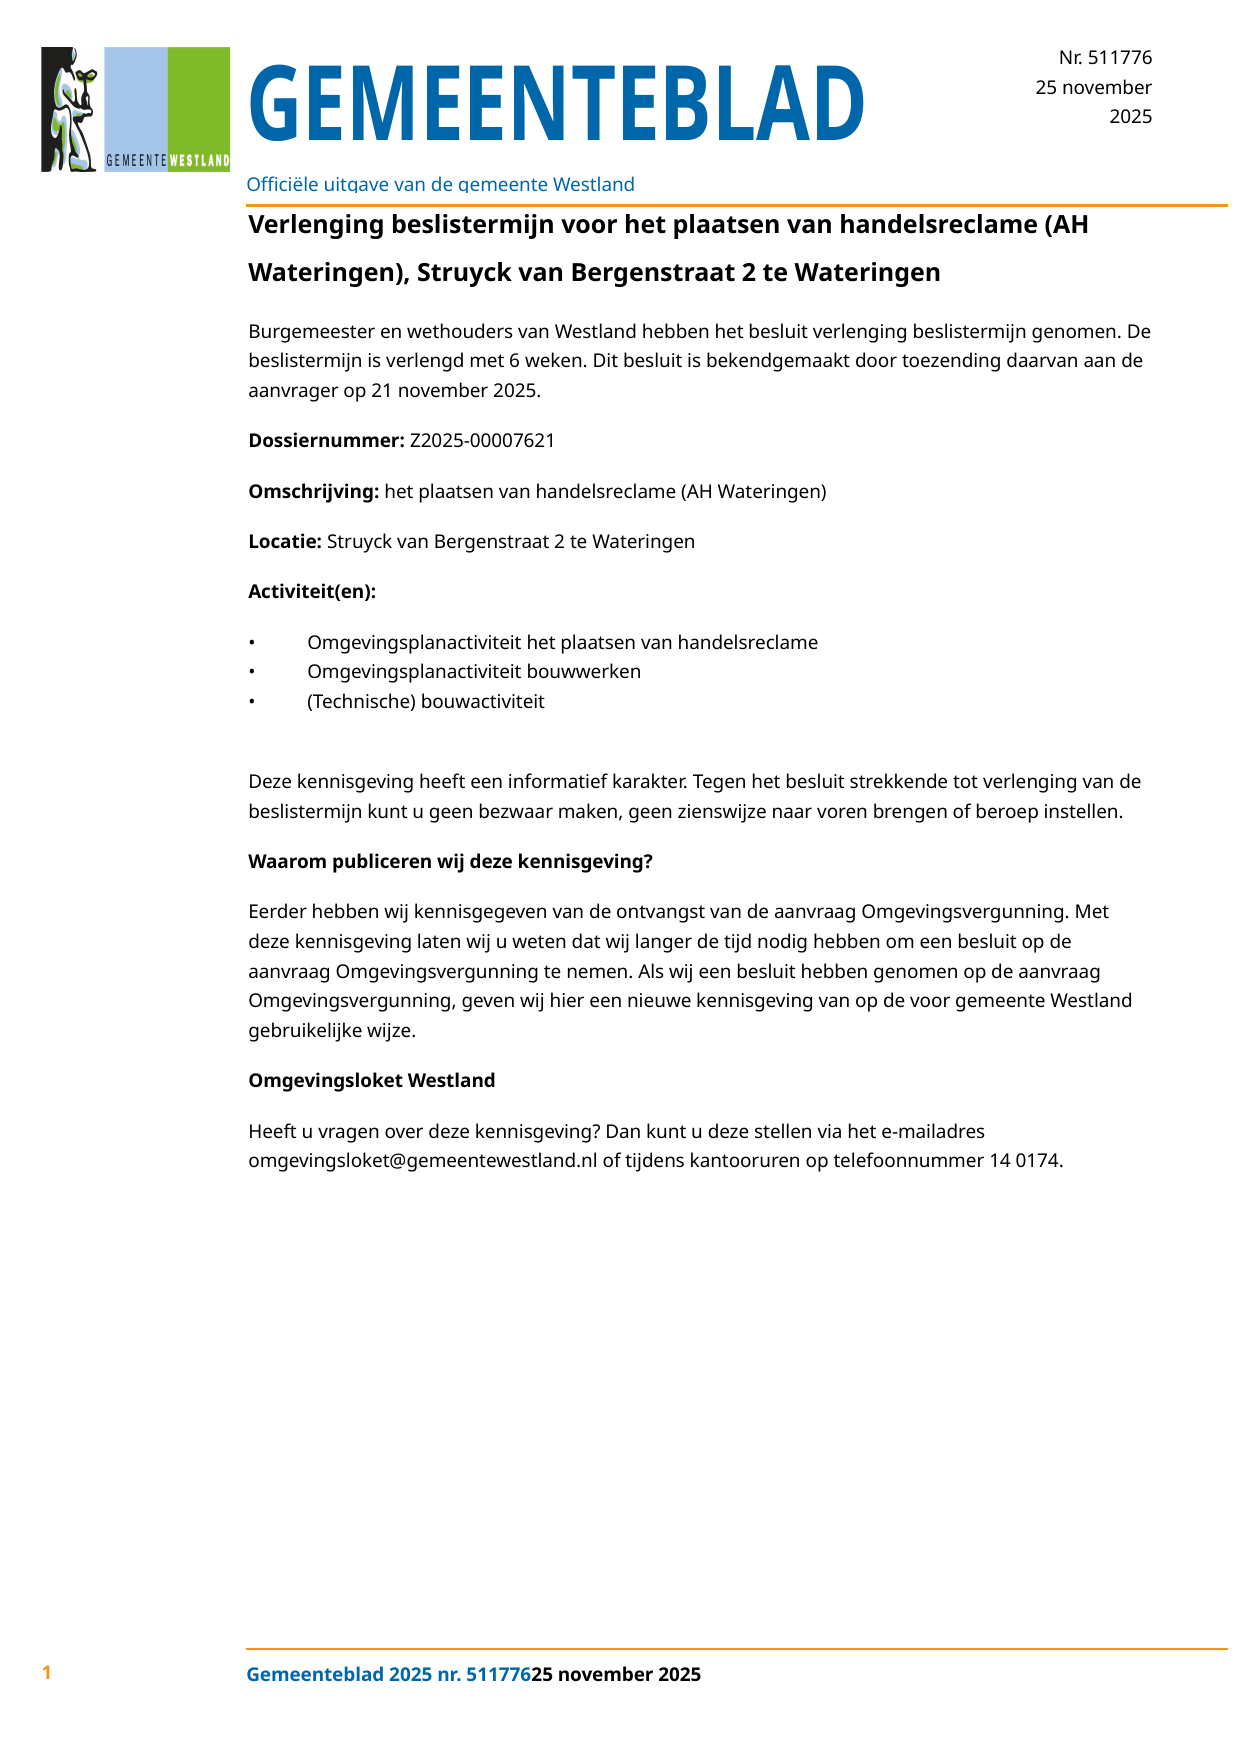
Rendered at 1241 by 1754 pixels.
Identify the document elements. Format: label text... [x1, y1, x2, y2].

text Waarom publiceren wij deze kennisgeving? [248, 848, 1152, 874]
text Locatie: Struyck van Bergenstraat 2 te Wateringen [248, 528, 1152, 554]
text Eerder hebben wij kennisgegeven van de ontvangst van de aanvraag Omgevingsvergunning. Met deze kennisgeving laten wij u weten dat wij langer de tijd nodig hebben om een besluit op de aanvraag Omgevingsvergunning te nemen. Als wij een besluit hebben genomen op de aanvraag Omgevingsvergunning, geven wij hier een nieuwe kennisgeving van op de voor gemeente Westland gebruikelijke wijze. [248, 899, 1152, 1043]
list (Technische) bouwactiviteit [248, 688, 1152, 714]
text Dossiernummer: Z2025-00007621 [248, 427, 1152, 453]
list Omgevingsplanactiviteit het plaatsen van handelsreclame [248, 629, 1152, 655]
text Omgevingsloket Westland [248, 1067, 1152, 1093]
text Activiteit(en): [248, 579, 1152, 604]
picture [41, 47, 231, 172]
list Omgevingsplanactiviteit bouwwerken [248, 659, 1152, 684]
text Burgemeester en wethouders van Westland hebben het besluit verlenging beslistermijn genomen. De beslistermijn is verlengd met 6 weken. Dit besluit is bekendgemaakt door toezending daarvan aan de aanvrager op 21 november 2025. [248, 318, 1152, 403]
text Omschrijving: het plaatsen van handelsreclame (AH Wateringen) [248, 478, 1152, 504]
text Heeft u vragen over deze kennisgeving? Dan kunt u deze stellen via het e-mailadres omgevingsloket@gemeentewestland.nl of tijdens kantooruren op telefoonnummer 14 0174. [248, 1118, 1152, 1173]
text Deze kennisgeving heeft een informatief karakter. Tegen het besluit strekkende tot verlenging van de beslistermijn kunt u geen bezwaar maken, geen zienswijze naar voren brengen of beroep instellen. [248, 768, 1152, 824]
text Verlenging beslistermijn voor het plaatsen van handelsreclame (AH Wateringen), Struyck van Bergenstraat 2 te Wateringen [248, 207, 1152, 288]
